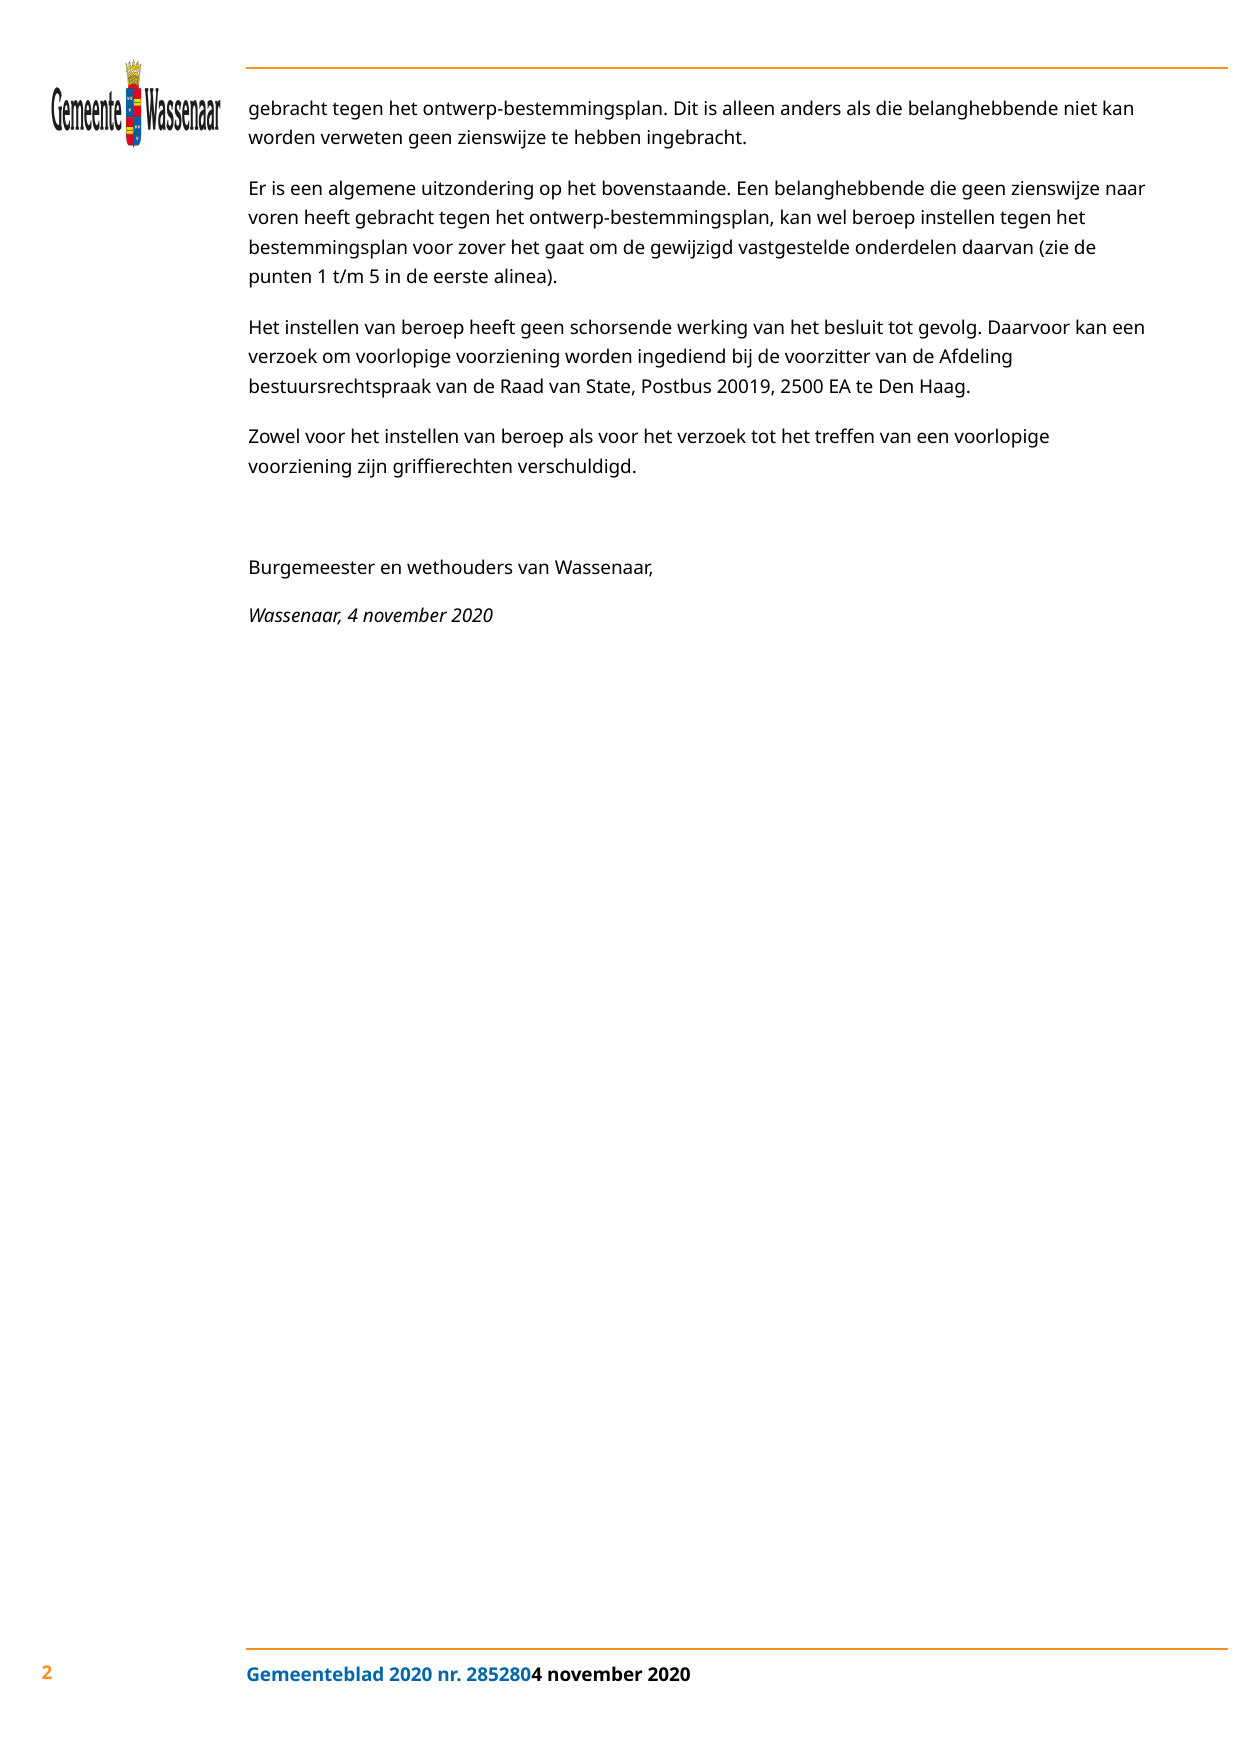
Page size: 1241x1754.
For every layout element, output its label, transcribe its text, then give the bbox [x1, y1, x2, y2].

text Burgemeester en wethouders van Wassenaar, [248, 554, 1152, 580]
text Er is een algemene uitzondering op het bovenstaande. Een belanghebbende die geen zienswijze naar voren heeft gebracht tegen het ontwerp-bestemmingsplan, kan wel beroep instellen tegen het bestemmingsplan voor zover het gaat om de gewijzigd vastgestelde onderdelen daarvan (zie de punten 1 t/m 5 in de eerste alinea). [248, 175, 1152, 289]
text Het instellen van beroep heeft geen schorsende werking van het besluit tot gevolg. Daarvoor kan een verzoek om voorlopige voorziening worden ingediend bij de voorzitter van de Afdeling bestuursrechtspraak van de Raad van State, Postbus 20019, 2500 EA te Den Haag. [248, 314, 1152, 399]
picture [41, 47, 231, 172]
text gebracht tegen het ontwerp-bestemmingsplan. Dit is alleen anders als die belanghebbende niet kan worden verweten geen zienswijze te hebben ingebracht. [248, 95, 1152, 150]
text Zowel voor het instellen van beroep als voor het verzoek tot het treffen van een voorlopige voorziening zijn griffierechten verschuldigd. [248, 423, 1152, 479]
text Wassenaar, 4 november 2020 [248, 602, 1152, 627]
